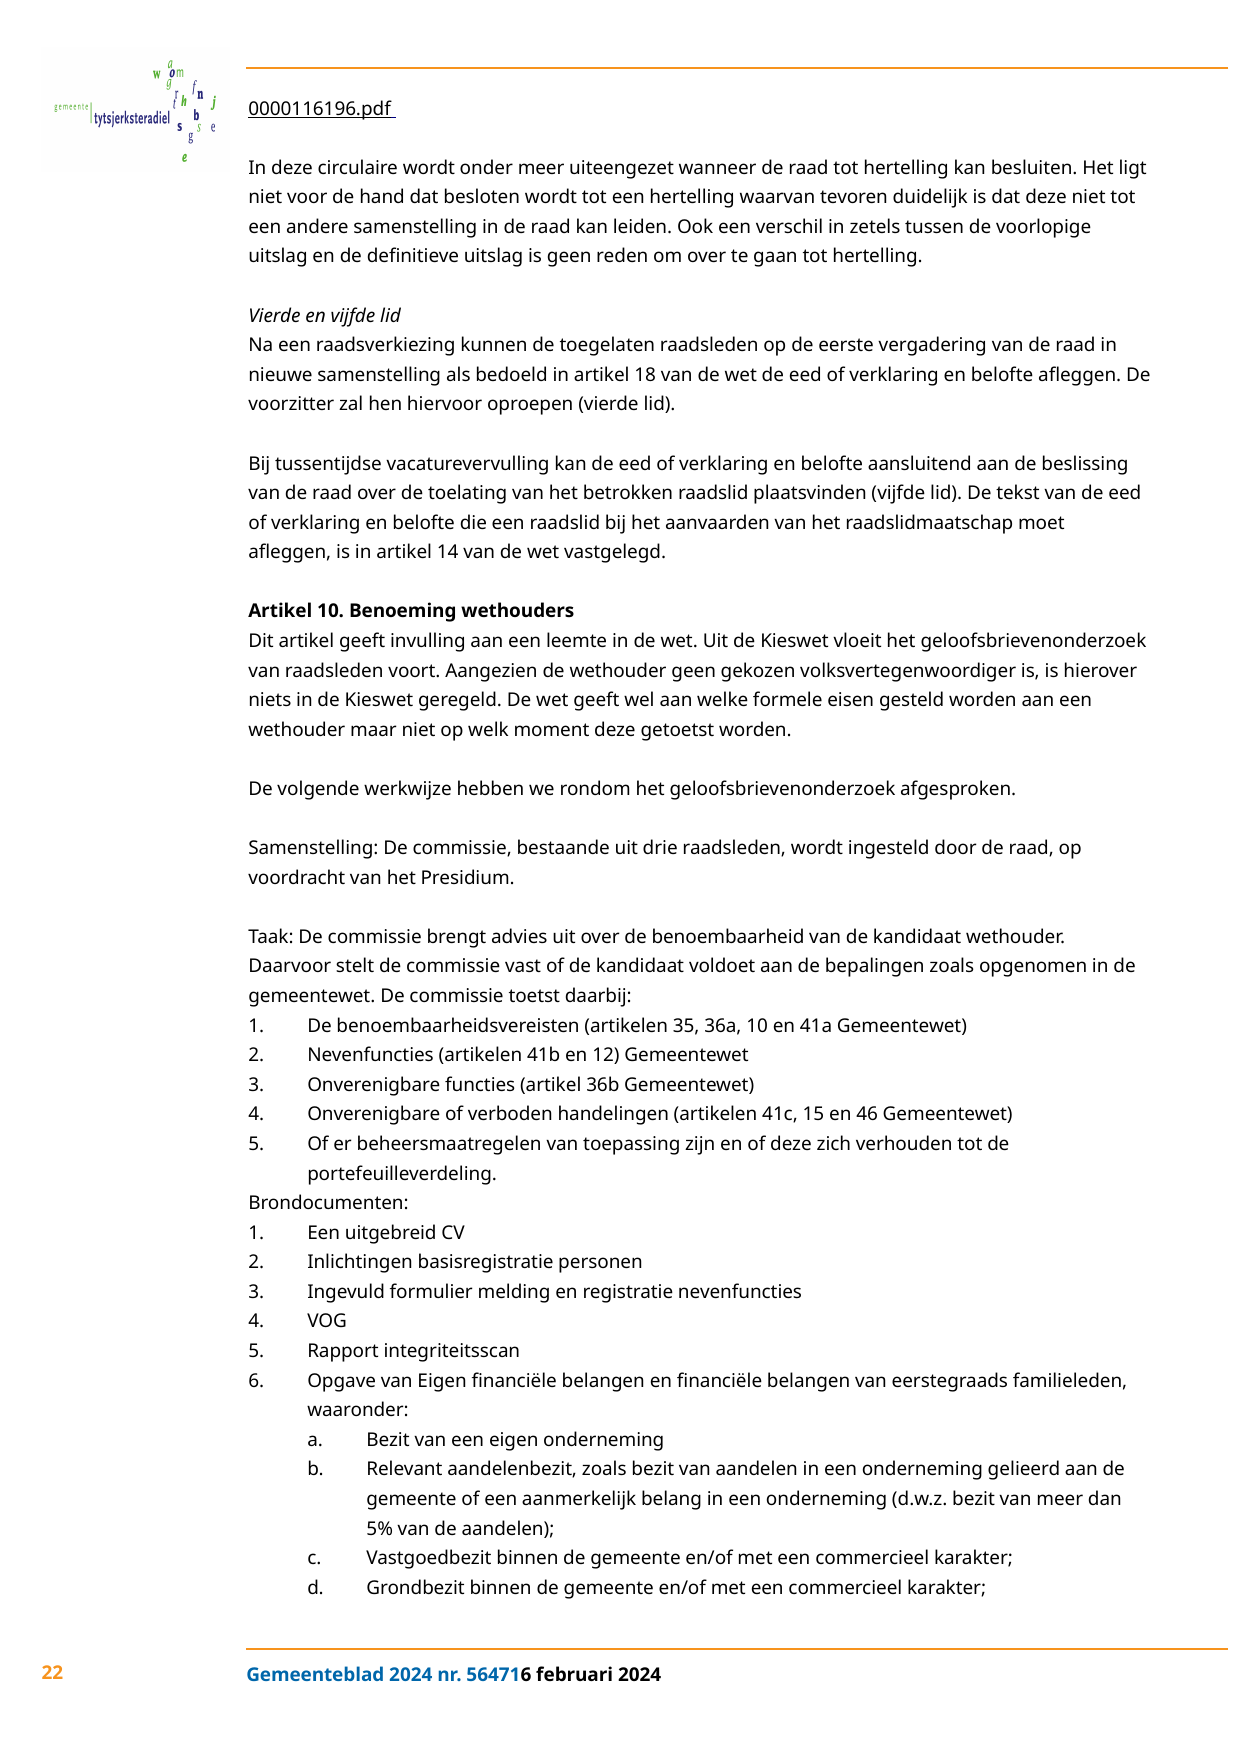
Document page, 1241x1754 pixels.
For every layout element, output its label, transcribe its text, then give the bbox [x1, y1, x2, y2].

list Vastgoedbezit binnen de gemeente en/of met een commercieel karakter; [307, 1544, 1152, 1570]
text Bij tussentijdse vacaturevervulling kan de eed of verklaring en belofte aansluitend aan de beslissing van de raad over de toelating van het betrokken raadslid plaatsvinden (vijfde lid). De tekst van de eed of verklaring en belofte die een raadslid bij het aanvaarden van het raadslidmaatschap moet afleggen, is in artikel 14 van de wet vastgelegd. [248, 450, 1152, 564]
text Vierde en vijfde lid [248, 302, 1152, 328]
list VOG [248, 1308, 1152, 1333]
text Samenstelling: De commissie, bestaande uit drie raadsleden, wordt ingesteld door de raad, op voordracht van het Presidium. [248, 834, 1152, 890]
list Onverenigbare functies (artikel 36b Gemeentewet) [248, 1071, 1152, 1097]
text Taak: De commissie brengt advies uit over de benoembaarheid van de kandidaat wethouder. Daarvoor stelt de commissie vast of de kandidaat voldoet aan de bepalingen zoals opgenomen in de gemeentewet. De commissie toetst daarbij: [248, 923, 1152, 1008]
text 0000116196.pdf [248, 95, 1152, 121]
list Relevant aandelenbezit, zoals bezit van aandelen in een onderneming gelieerd aan de gemeente of een aanmerkelijk belang in een onderneming (d.w.z. bezit van meer dan 5% van de aandelen); [307, 1456, 1152, 1541]
list Ingevuld formulier melding en registratie nevenfuncties [248, 1278, 1152, 1304]
list Rapport integriteitsscan [248, 1337, 1152, 1363]
text Brondocumenten: [248, 1189, 1152, 1215]
list Of er beheersmaatregelen van toepassing zijn en of deze zich verhouden tot de portefeuilleverdeling. [248, 1130, 1152, 1186]
list Opgave van Eigen financiële belangen en financiële belangen van eerstegraads familieleden, waaronder: [248, 1367, 1152, 1422]
list Inlichtingen basisregistratie personen [248, 1248, 1152, 1274]
list De benoembaarheidsvereisten (artikelen 35, 36a, 10 en 41a Gemeentewet) [248, 1012, 1152, 1038]
list Nevenfuncties (artikelen 41b en 12) Gemeentewet [248, 1041, 1152, 1067]
text In deze circulaire wordt onder meer uiteengezet wanneer de raad tot hertelling kan besluiten. Het ligt niet voor de hand dat besloten wordt tot een hertelling waarvan tevoren duidelijk is dat deze niet tot een andere samenstelling in de raad kan leiden. Ook een verschil in zetels tussen de voorlopige uitslag en de definitieve uitslag is geen reden om over te gaan tot hertelling. [248, 154, 1152, 268]
list Een uitgebreid CV [248, 1219, 1152, 1245]
picture [41, 47, 231, 172]
list Grondbezit binnen de gemeente en/of met een commercieel karakter; [307, 1574, 1152, 1600]
text Na een raadsverkiezing kunnen de toegelaten raadsleden op de eerste vergadering van de raad in nieuwe samenstelling als bedoeld in artikel 18 van de wet de eed of verklaring en belofte afleggen. De voorzitter zal hen hiervoor oproepen (vierde lid). [248, 331, 1152, 416]
list Bezit van een eigen onderneming [307, 1426, 1152, 1452]
list Onverenigbare of verboden handelingen (artikelen 41c, 15 en 46 Gemeentewet) [248, 1101, 1152, 1126]
text De volgende werkwijze hebben we rondom het geloofsbrievenonderzoek afgesproken. [248, 775, 1152, 801]
text Artikel 10. Benoeming wethouders [248, 598, 1152, 623]
text Dit artikel geeft invulling aan een leemte in de wet. Uit de Kieswet vloeit het geloofsbrievenonderzoek van raadsleden voort. Aangezien de wethouder geen gekozen volksvertegenwoordiger is, is hierover niets in de Kieswet geregeld. De wet geeft wel aan welke formele eisen gesteld worden aan een wethouder maar niet op welk moment deze getoetst worden. [248, 627, 1152, 742]
